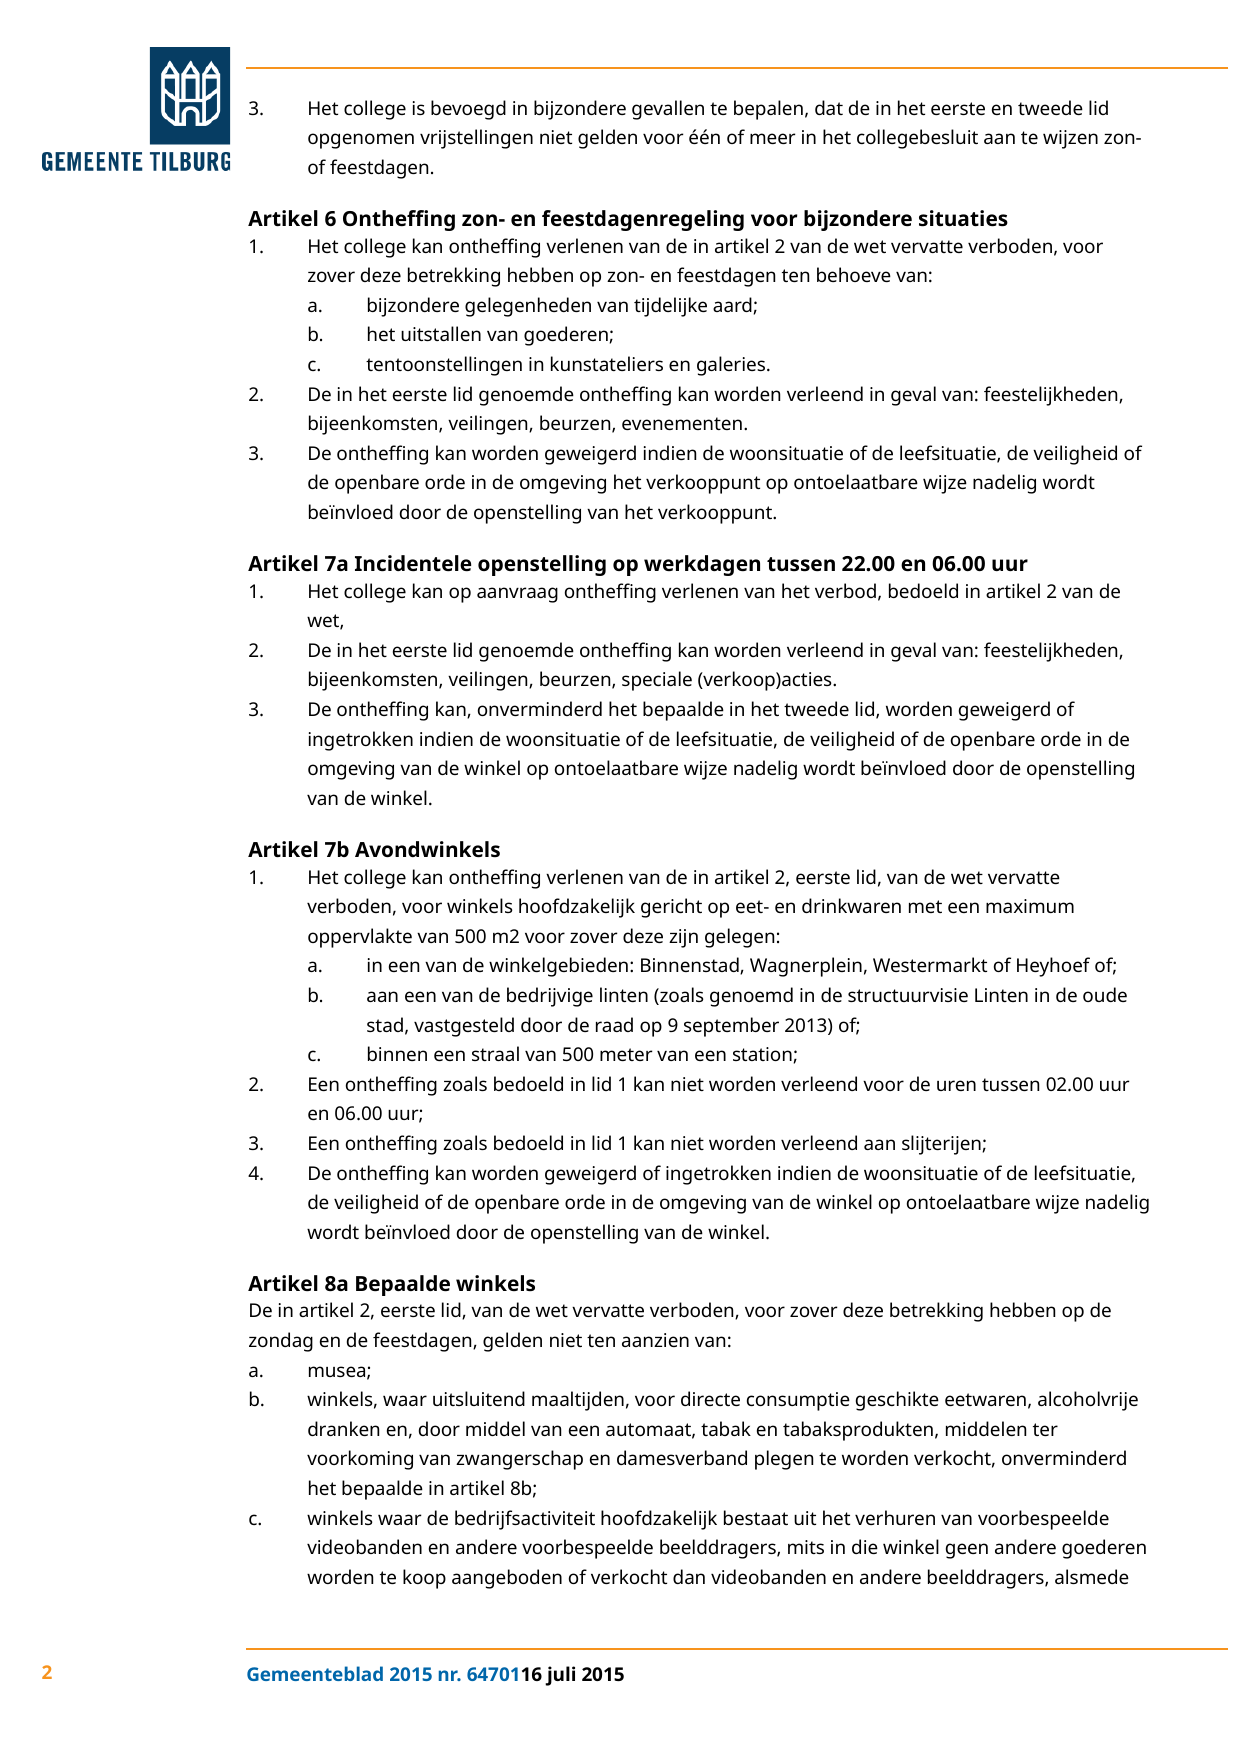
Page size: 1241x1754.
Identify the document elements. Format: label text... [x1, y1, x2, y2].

list winkels, waar uitsluitend maaltijden, voor directe consumptie geschikte eetwaren, alcoholvrije dranken en, door middel van een automaat, tabak en tabaksprodukten, middelen ter voorkoming van zwangerschap en damesverband plegen te worden verkocht, onverminderd het bepaalde in artikel 8b; [248, 1386, 1152, 1501]
text Artikel 8a Bepaalde winkels [248, 1269, 1152, 1298]
text Artikel 7a Incidentele openstelling op werkdagen tussen 22.00 en 06.00 uur [248, 549, 1152, 578]
text Artikel 7b Avondwinkels [248, 835, 1152, 864]
list Een ontheffing zoals bedoeld in lid 1 kan niet worden verleend aan slijterijen; [248, 1130, 1152, 1156]
list Het college is bevoegd in bijzondere gevallen te bepalen, dat de in het eerste en tweede lid opgenomen vrijstellingen niet gelden voor één of meer in het collegebesluit aan te wijzen zon- of feestdagen. [248, 95, 1152, 180]
text Artikel 6 Ontheffing zon- en feestdagenregeling voor bijzondere situaties [248, 204, 1152, 233]
list musea; [248, 1357, 1152, 1383]
list Een ontheffing zoals bedoeld in lid 1 kan niet worden verleend voor de uren tussen 02.00 uur en 06.00 uur; [248, 1071, 1152, 1126]
list De ontheffing kan worden geweigerd indien de woonsituatie of de leefsituatie, de veiligheid of de openbare orde in de omgeving het verkooppunt op ontoelaatbare wijze nadelig wordt beïnvloed door de openstelling van het verkooppunt. [248, 440, 1152, 525]
list Het college kan ontheffing verlenen van de in artikel 2, eerste lid, van de wet vervatte verboden, voor winkels hoofdzakelijk gericht op eet- en drinkwaren met een maximum oppervlakte van 500 m2 voor zover deze zijn gelegen: [248, 864, 1152, 949]
list tentoonstellingen in kunstateliers en galeries. [307, 351, 1152, 377]
list De ontheffing kan, onverminderd het bepaalde in het tweede lid, worden geweigerd of ingetrokken indien de woonsituatie of de leefsituatie, de veiligheid of de openbare orde in de omgeving van de winkel op ontoelaatbare wijze nadelig wordt beïnvloed door de openstelling van de winkel. [248, 696, 1152, 811]
list Het college kan op aanvraag ontheffing verlenen van het verbod, bedoeld in artikel 2 van de wet, [248, 578, 1152, 633]
list Het college kan ontheffing verlenen van de in artikel 2 van de wet vervatte verboden, voor zover deze betrekking hebben op zon- en feestdagen ten behoeve van: [248, 233, 1152, 288]
list De in het eerste lid genoemde ontheffing kan worden verleend in geval van: feestelijkheden, bijeenkomsten, veilingen, beurzen, evenementen. [248, 381, 1152, 436]
list De ontheffing kan worden geweigerd of ingetrokken indien de woonsituatie of de leefsituatie, de veiligheid of de openbare orde in de omgeving van de winkel op ontoelaatbare wijze nadelig wordt beïnvloed door de openstelling van de winkel. [248, 1160, 1152, 1244]
list in een van de winkelgebieden: Binnenstad, Wagnerplein, Westermarkt of Heyhoef of; [307, 953, 1152, 978]
text De in artikel 2, eerste lid, van de wet vervatte verboden, voor zover deze betrekking hebben op de zondag en de feestdagen, gelden niet ten aanzien van: [248, 1298, 1152, 1353]
list winkels waar de bedrijfsactiviteit hoofdzakelijk bestaat uit het verhuren van voorbespeelde videobanden en andere voorbespeelde beelddragers, mits in die winkel geen andere goederen worden te koop aangeboden of verkocht dan videobanden en andere beelddragers, alsmede [248, 1505, 1152, 1590]
list het uitstallen van goederen; [307, 322, 1152, 347]
picture [41, 47, 231, 172]
list bijzondere gelegenheden van tijdelijke aard; [307, 292, 1152, 318]
list aan een van de bedrijvige linten (zoals genoemd in de structuurvisie Linten in de oude stad, vastgesteld door de raad op 9 september 2013) of; [307, 982, 1152, 1037]
list De in het eerste lid genoemde ontheffing kan worden verleend in geval van: feestelijkheden, bijeenkomsten, veilingen, beurzen, speciale (verkoop)acties. [248, 637, 1152, 692]
list binnen een straal van 500 meter van een station; [307, 1041, 1152, 1067]
